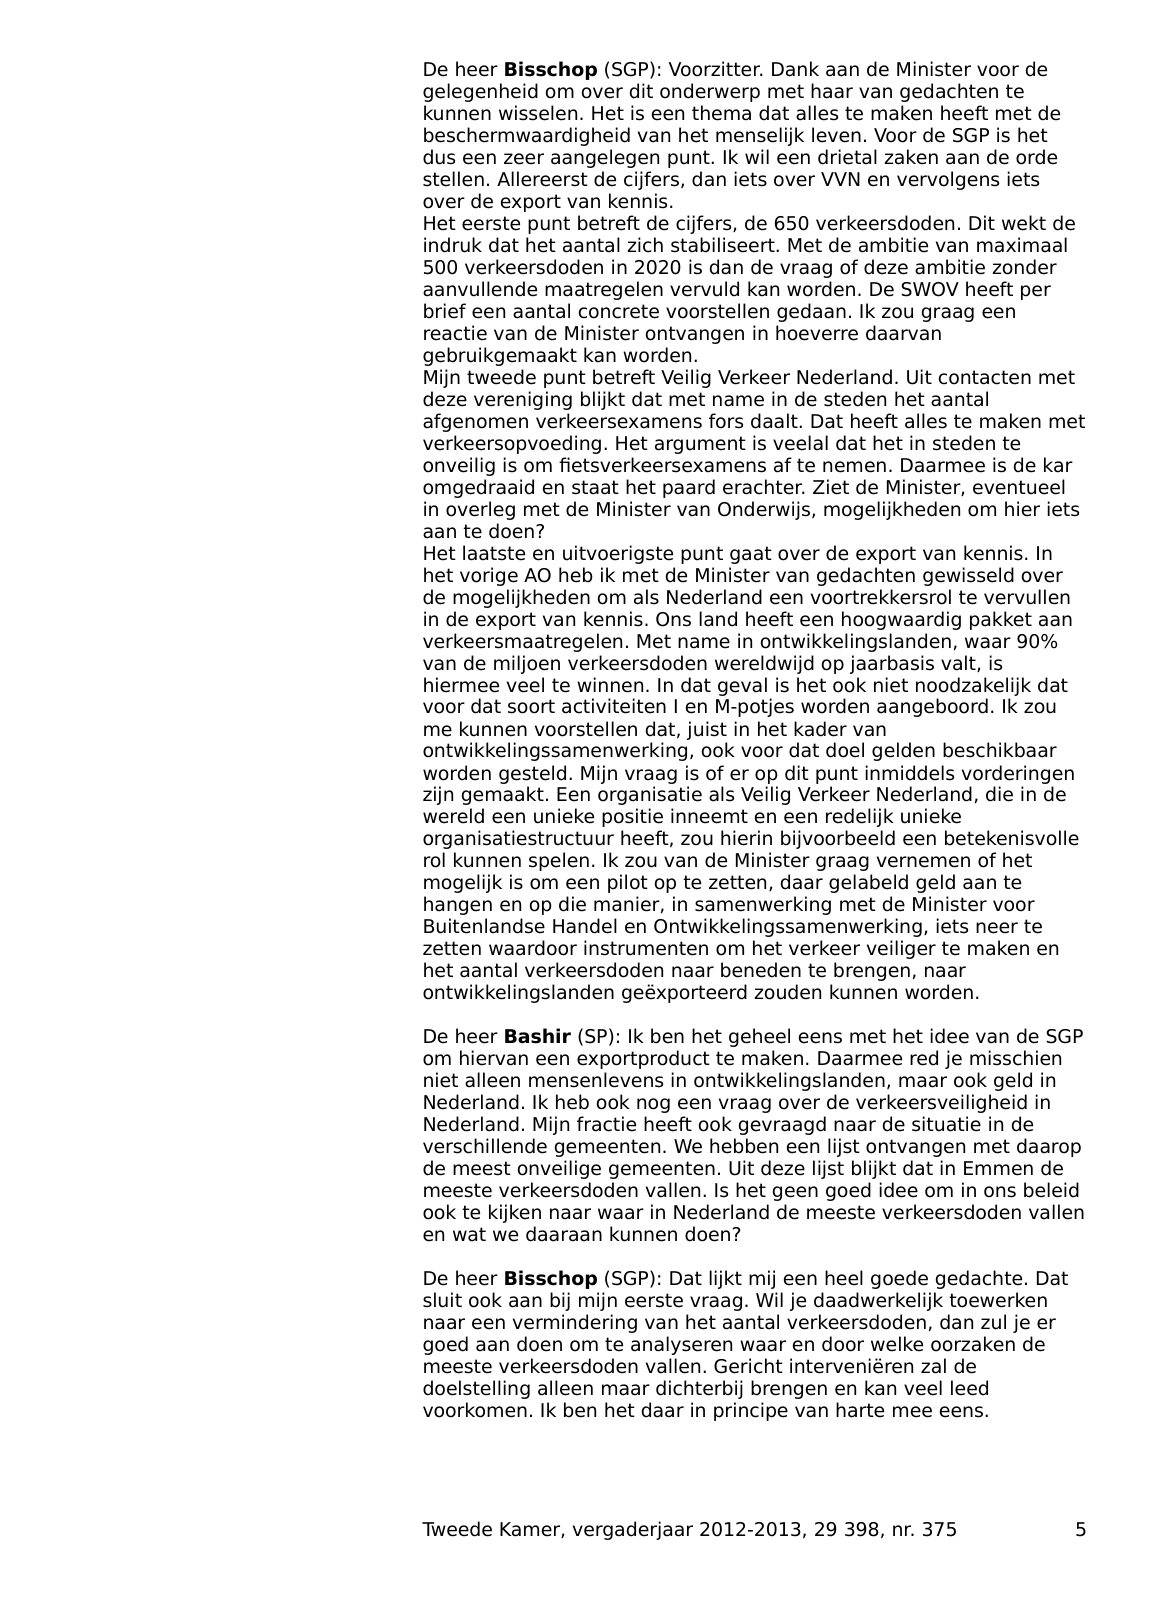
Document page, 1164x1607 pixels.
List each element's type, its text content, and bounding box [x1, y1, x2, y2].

text Het eerste punt betreft de cijfers, de 650 verkeersdoden. Dit wekt de indruk dat het aantal zich stabiliseert. Met de ambitie van maximaal 500 verkeersdoden in 2020 is dan de vraag of deze ambitie zonder aanvullende maatregelen vervuld kan worden. De SWOV heeft per brief een aantal concrete voorstellen gedaan. Ik zou graag een reactie van de Minister ontvangen in hoeverre daarvan gebruikgemaakt kan worden. [422, 213, 1087, 367]
text De heer Bisschop (SGP): Dat lijkt mij een heel goede gedachte. Dat sluit ook aan bij mijn eerste vraag. Wil je daadwerkelijk toewerken naar een vermindering van het aantal verkeersdoden, dan zul je er goed aan doen om te analyseren waar en door welke oorzaken de meeste verkeersdoden vallen. Gericht interveniëren zal de doelstelling alleen maar dichterbij brengen en kan veel leed voorkomen. Ik ben het daar in principe van harte mee eens. [422, 1268, 1087, 1422]
text De heer Bashir (SP): Ik ben het geheel eens met het idee van de SGP om hiervan een exportproduct te maken. Daarmee red je misschien niet alleen mensenlevens in ontwikkelingslanden, maar ook geld in Nederland. Ik heb ook nog een vraag over de verkeersveiligheid in Nederland. Mijn fractie heeft ook gevraagd naar de situatie in de verschillende gemeenten. We hebben een lijst ontvangen met daarop de meest onveilige gemeenten. Uit deze lijst blijkt dat in Emmen de meeste verkeersdoden vallen. Is het geen goed idee om in ons beleid ook te kijken naar waar in Nederland de meeste verkeersdoden vallen en wat we daaraan kunnen doen? [422, 1026, 1087, 1246]
text De heer Bisschop (SGP): Voorzitter. Dank aan de Minister voor de gelegenheid om over dit onderwerp met haar van gedachten te kunnen wisselen. Het is een thema dat alles te maken heeft met de beschermwaardigheid van het menselijk leven. Voor de SGP is het dus een zeer aangelegen punt. Ik wil een drietal zaken aan de orde stellen. Allereerst de cijfers, dan iets over VVN en vervolgens iets over de export van kennis. [422, 59, 1087, 213]
text Het laatste en uitvoerigste punt gaat over de export van kennis. In het vorige AO heb ik met de Minister van gedachten gewisseld over de mogelijkheden om als Nederland een voortrekkersrol te vervullen in de export van kennis. Ons land heeft een hoogwaardig pakket aan verkeersmaatregelen. Met name in ontwikkelingslanden, waar 90% van de miljoen verkeersdoden wereldwijd op jaarbasis valt, is hiermee veel te winnen. In dat geval is het ook niet noodzakelijk dat voor dat soort activiteiten I en M-potjes worden aangeboord. Ik zou me kunnen voorstellen dat, juist in het kader van ontwikkelingssamenwerking, ook voor dat doel gelden beschikbaar worden gesteld. Mijn vraag is of er op dit punt inmiddels vorderingen zijn gemaakt. Een organisatie als Veilig Verkeer Nederland, die in de wereld een unieke positie inneemt en een redelijk unieke organisatiestructuur heeft, zou hierin bijvoorbeeld een betekenisvolle rol kunnen spelen. Ik zou van de Minister graag vernemen of het mogelijk is om een pilot op te zetten, daar gelabeld geld aan te hangen en op die manier, in samenwerking met de Minister voor Buitenlandse Handel en Ontwikkelingssamenwerking, iets neer te zetten waardoor instrumenten om het verkeer veiliger te maken en het aantal verkeersdoden naar beneden te brengen, naar ontwikkelingslanden geëxporteerd zouden kunnen worden. [422, 543, 1087, 1004]
text Mijn tweede punt betreft Veilig Verkeer Nederland. Uit contacten met deze vereniging blijkt dat met name in de steden het aantal afgenomen verkeersexamens fors daalt. Dat heeft alles te maken met verkeersopvoeding. Het argument is veelal dat het in steden te onveilig is om fietsverkeersexamens af te nemen. Daarmee is de kar omgedraaid en staat het paard erachter. Ziet de Minister, eventueel in overleg met de Minister van Onderwijs, mogelijkheden om hier iets aan te doen? [422, 367, 1087, 543]
